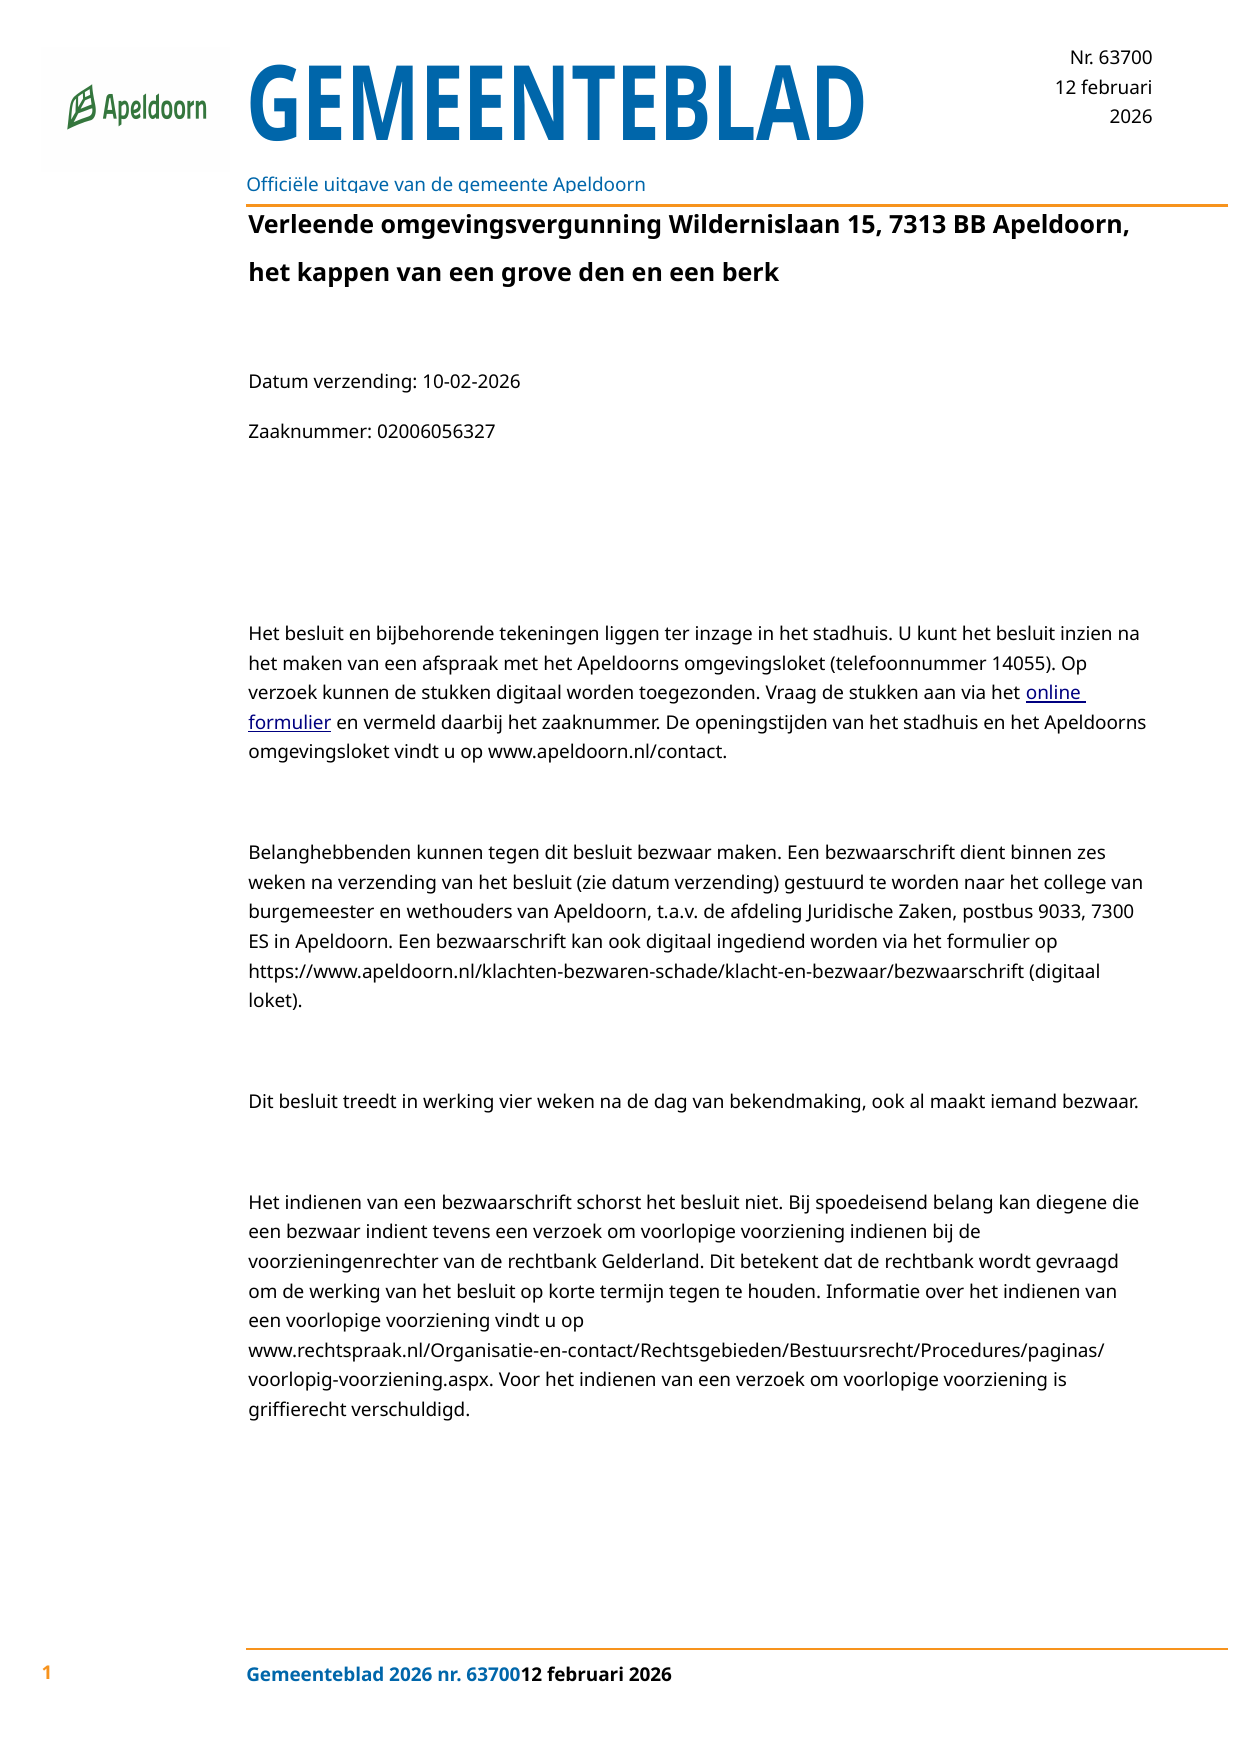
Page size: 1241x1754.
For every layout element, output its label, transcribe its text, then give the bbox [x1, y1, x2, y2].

text Zaaknummer: 02006056327 [248, 419, 1152, 444]
picture [41, 47, 231, 172]
text Het besluit en bijbehorende tekeningen liggen ter inzage in het stadhuis. U kunt het besluit inzien na het maken van een afspraak met het Apeldoorns omgevingsloket (telefoonnummer 14055). Op verzoek kunnen de stukken digitaal worden toegezonden. Vraag de stukken aan via het online formulier en vermeld daarbij het zaaknummer. De openingstijden van het stadhuis en het Apeldoorns omgevingsloket vindt u op www.apeldoorn.nl/contact. [248, 620, 1152, 764]
text Dit besluit treedt in werking vier weken na de dag van bekendmaking, ook al maakt iemand bezwaar. [248, 1088, 1152, 1114]
text Belanghebbenden kunnen tegen dit besluit bezwaar maken. Een bezwaarschrift dient binnen zes weken na verzending van het besluit (zie datum verzending) gestuurd te worden naar het college van burgemeester en wethouders van Apeldoorn, t.a.v. de afdeling Juridische Zaken, postbus 9033, 7300 ES in Apeldoorn. Een bezwaarschrift kan ook digitaal ingediend worden via het formulier op https://www.apeldoorn.nl/klachten-bezwaren-schade/klacht-en-bezwaar/bezwaarschrift (digitaal loket). [248, 839, 1152, 1013]
text Het indienen van een bezwaarschrift schorst het besluit niet. Bij spoedeisend belang kan diegene die een bezwaar indient tevens een verzoek om voorlopige voorziening indienen bij de voorzieningenrechter van de rechtbank Gelderland. Dit betekent dat de rechtbank wordt gevraagd om de werking van het besluit op korte termijn tegen te houden. Informatie over het indienen van een voorlopige voorziening vindt u op www.rechtspraak.nl/Organisatie-en-contact/Rechtsgebieden/Bestuursrecht/Procedures/paginas/voorlopig-voorziening.aspx. Voor het indienen van een verzoek om voorlopige voorziening is griffierecht verschuldigd. [248, 1189, 1152, 1422]
text Datum verzending: 10-02-2026 [248, 368, 1152, 394]
text Verleende omgevingsvergunning Wildernislaan 15, 7313 BB Apeldoorn, het kappen van een grove den en een berk [248, 207, 1152, 288]
